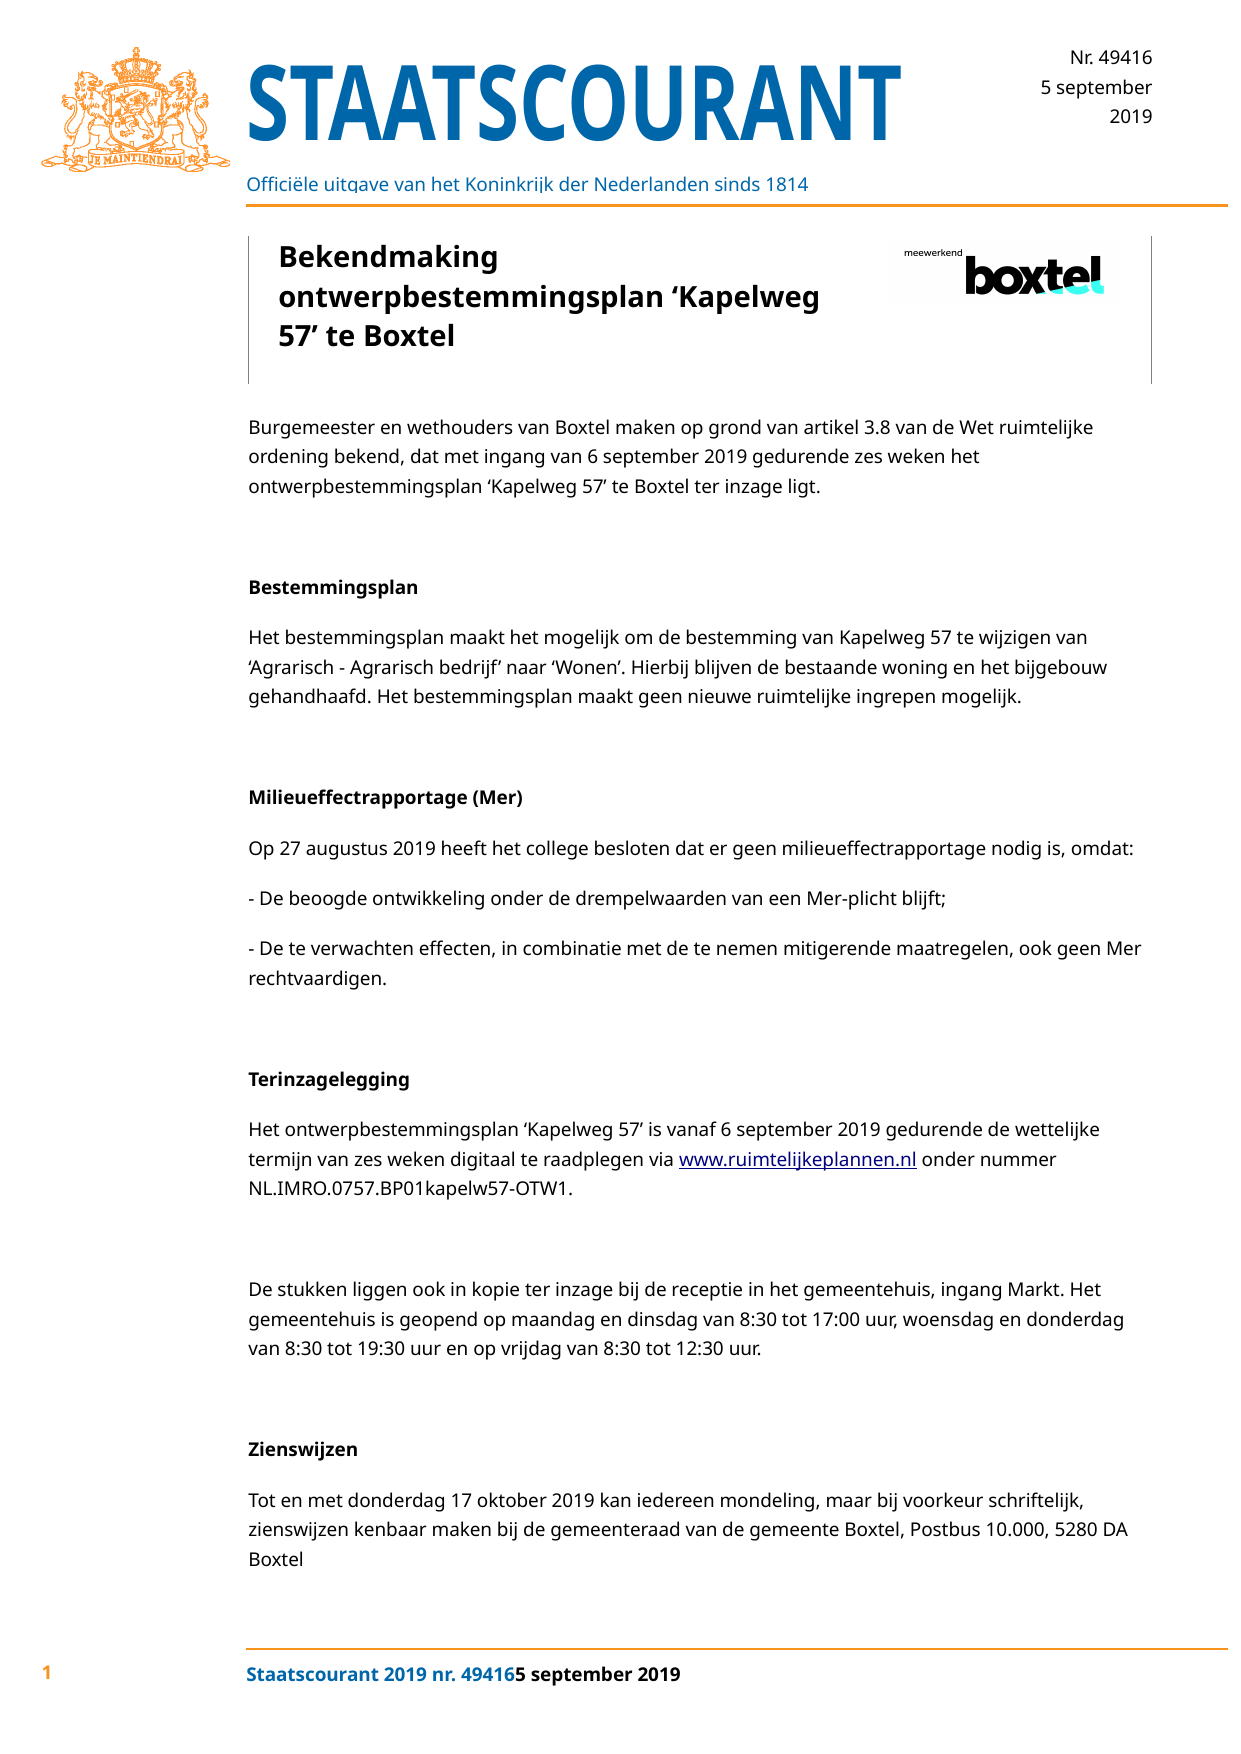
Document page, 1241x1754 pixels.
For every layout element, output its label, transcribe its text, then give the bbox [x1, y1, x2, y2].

table_header [850, 236, 1151, 384]
text Burgemeester en wethouders van Boxtel maken op grond van artikel 3.8 van de Wet ruimtelijke ordening bekend, dat met ingang van 6 september 2019 gedurende zes weken het ontwerpbestemmingsplan ‘Kapelweg 57’ te Boxtel ter inzage ligt. [248, 414, 1152, 499]
text Terinzagelegging [248, 1066, 1152, 1092]
text Het ontwerpbestemmingsplan ‘Kapelweg 57’ is vanaf 6 september 2019 gedurende de wettelijke termijn van zes weken digitaal te raadplegen via www.ruimtelijkeplannen.nl onder nummer NL.IMRO.0757.BP01kapelw57-OTW1. [248, 1116, 1152, 1201]
text Tot en met donderdag 17 oktober 2019 kan iedereen mondeling, maar bij voorkeur schriftelijk, zienswijzen kenbaar maken bij de gemeenteraad van de gemeente Boxtel, Postbus 10.000, 5280 DA Boxtel [248, 1487, 1152, 1572]
picture [882, 236, 1119, 309]
table_header Bekendmaking ontwerpbestemmingsplan ‘Kapelweg 57’ te Boxtel [249, 236, 850, 384]
text Op 27 augustus 2019 heeft het college besloten dat er geen milieueffectrapportage nodig is, omdat: [248, 835, 1152, 861]
text Zienswijzen [248, 1436, 1152, 1462]
text Milieueffectrapportage (Mer) [248, 784, 1152, 810]
text Bestemmingsplan [248, 574, 1152, 600]
text - De te verwachten effecten, in combinatie met de te nemen mitigerende maatregelen, ook geen Mer rechtvaardigen. [248, 936, 1152, 991]
text Het bestemmingsplan maakt het mogelijk om de bestemming van Kapelweg 57 te wijzigen van ‘Agrarisch - Agrarisch bedrijf’ naar ‘Wonen’. Hierbij blijven de bestaande woning en het bijgebouw gehandhaafd. Het bestemmingsplan maakt geen nieuwe ruimtelijke ingrepen mogelijk. [248, 624, 1152, 709]
picture [41, 47, 231, 172]
text - De beoogde ontwikkeling onder de drempelwaarden van een Mer-plicht blijft; [248, 885, 1152, 911]
text De stukken liggen ook in kopie ter inzage bij de receptie in het gemeentehuis, ingang Markt. Het gemeentehuis is geopend op maandag en dinsdag van 8:30 tot 17:00 uur, woensdag en donderdag van 8:30 tot 19:30 uur en op vrijdag van 8:30 tot 12:30 uur. [248, 1276, 1152, 1361]
